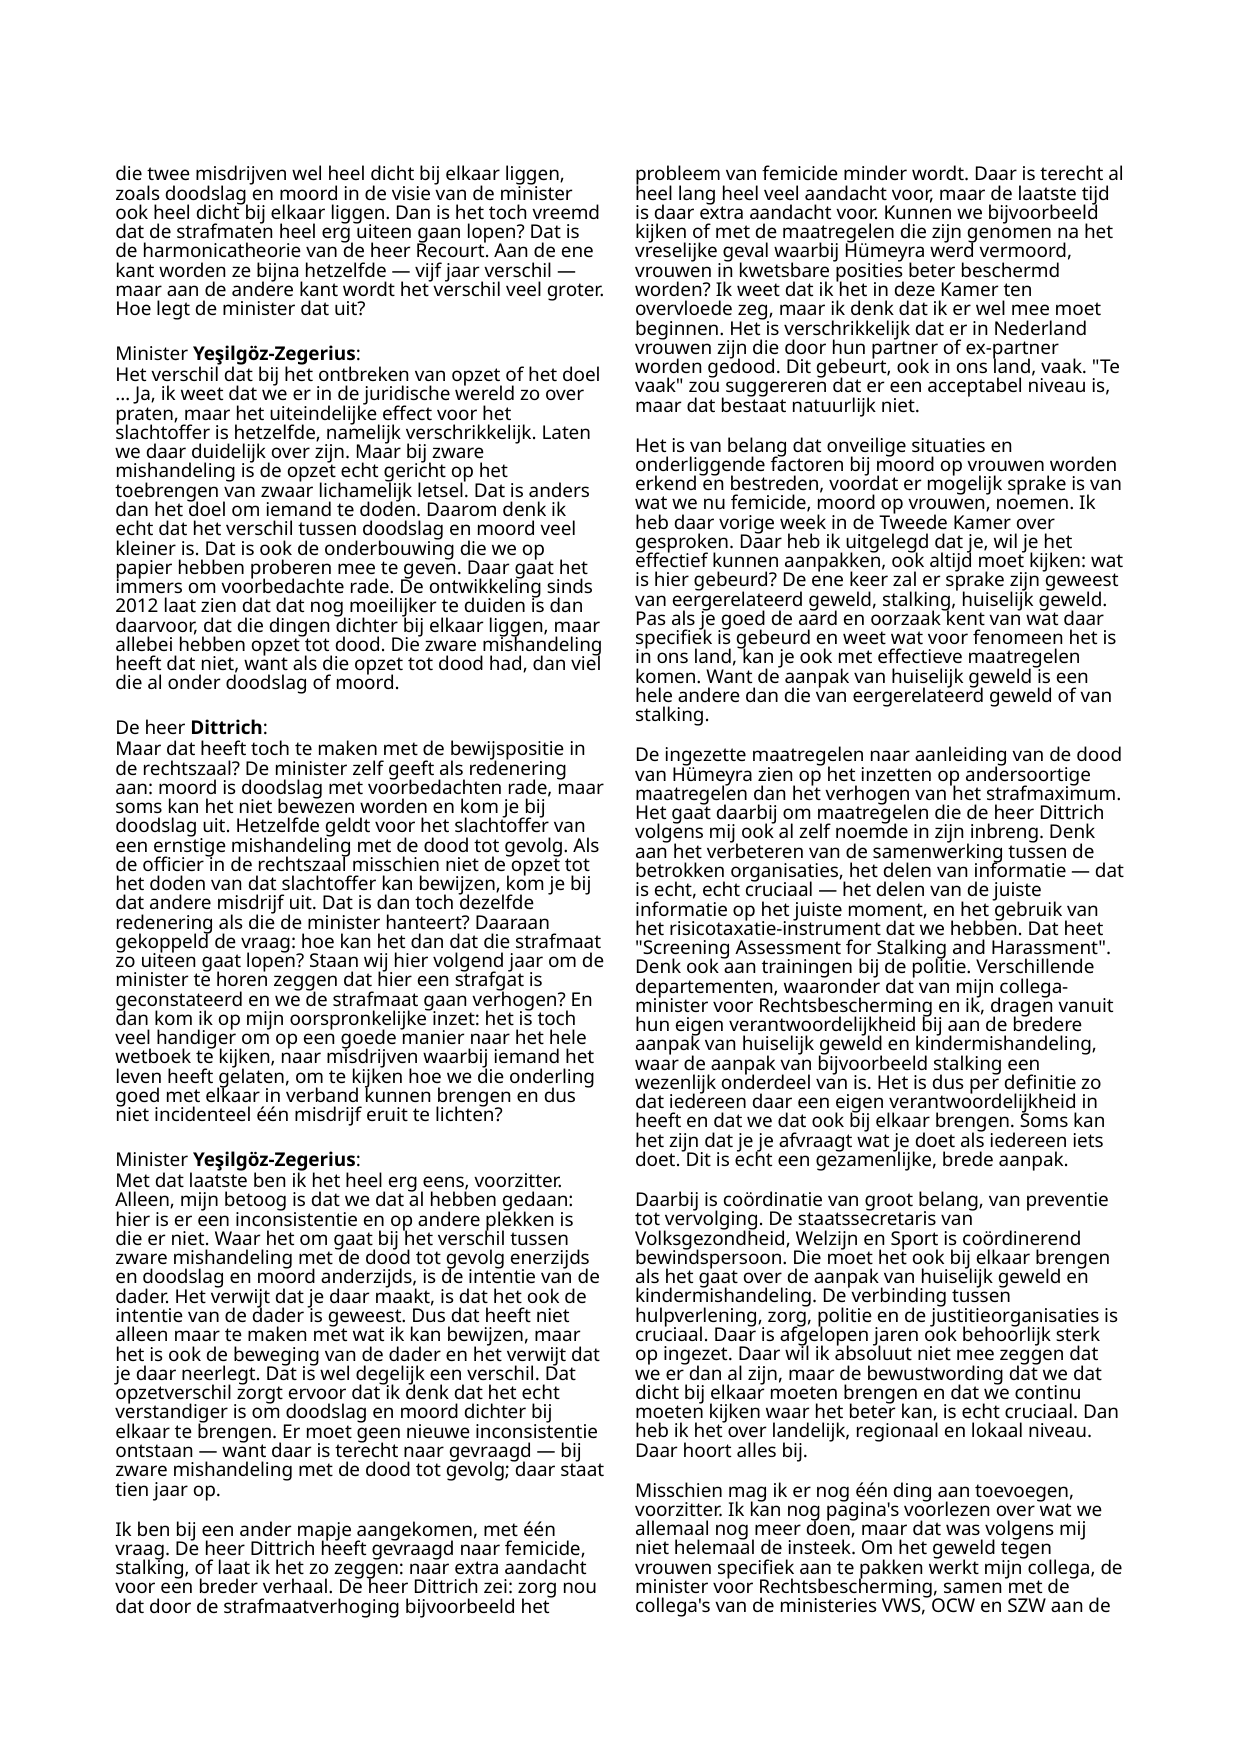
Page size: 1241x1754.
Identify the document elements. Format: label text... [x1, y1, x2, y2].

text Met dat laatste ben ik het heel erg eens, voorzitter. Alleen, mijn betoog is dat we dat al hebben gedaan: hier is er een inconsistentie en op andere plekken is die er niet. Waar het om gaat bij het verschil tussen zware mishandeling met de dood tot gevolg enerzijds en doodslag en moord anderzijds, is de intentie van de dader. Het verwijt dat je daar maakt, is dat het ook de intentie van de dader is geweest. Dus dat heeft niet alleen maar te maken met wat ik kan bewijzen, maar het is ook de beweging van de dader en het verwijt dat je daar neerlegt. Dat is wel degelijk een verschil. Dat opzetverschil zorgt ervoor dat ik denk dat het echt verstandiger is om doodslag en moord dichter bij elkaar te brengen. Er moet geen nieuwe inconsistentie ontstaan — want daar is terecht naar gevraagd — bij zware mishandeling met de dood tot gevolg; daar staat tien jaar op. [115, 1172, 605, 1500]
text Daarbij is coördinatie van groot belang, van preventie tot vervolging. De staatssecretaris van Volksgezondheid, Welzijn en Sport is coördinerend bewindspersoon. Die moet het ook bij elkaar brengen als het gaat over de aanpak van huiselijk geweld en kindermishandeling. De verbinding tussen hulpverlening, zorg, politie en de justitieorganisaties is cruciaal. Daar is afgelopen jaren ook behoorlijk sterk op ingezet. Daar wil ik absoluut niet mee zeggen dat we er dan al zijn, maar de bewustwording dat we dat dicht bij elkaar moeten brengen en dat we continu moeten kijken waar het beter kan, is echt cruciaal. Dan heb ik het over landelijk, regionaal en lokaal niveau. Daar hoort alles bij. [635, 1191, 1125, 1461]
text Misschien mag ik er nog één ding aan toevoegen, voorzitter. Ik kan nog pagina's voorlezen over wat we allemaal nog meer doen, maar dat was volgens mij niet helemaal de insteek. Om het geweld tegen vrouwen specifiek aan te pakken werkt mijn collega, de minister voor Rechtsbescherming, samen met de collega's van de ministeries VWS, OCW en SZW aan de [635, 1482, 1125, 1616]
text Minister Yeşilgöz-Zegerius: [115, 340, 605, 366]
text die twee misdrijven wel heel dicht bij elkaar liggen, zoals doodslag en moord in de visie van de minister ook heel dicht bij elkaar liggen. Dan is het toch vreemd dat de strafmaten heel erg uiteen gaan lopen? Dat is de harmonicatheorie van de heer Recourt. Aan de ene kant worden ze bijna hetzelfde — vijf jaar verschil — maar aan de andere kant wordt het verschil veel groter. Hoe legt de minister dat uit? [115, 165, 605, 319]
text Ik ben bij een ander mapje aangekomen, met één vraag. De heer Dittrich heeft gevraagd naar femicide, stalking, of laat ik het zo zeggen: naar extra aandacht voor een breder verhaal. De heer Dittrich zei: zorg nou dat door de strafmaatverhoging bijvoorbeeld het [115, 1521, 605, 1617]
text Het is van belang dat onveilige situaties en onderliggende factoren bij moord op vrouwen worden erkend en bestreden, voordat er mogelijk sprake is van wat we nu femicide, moord op vrouwen, noemen. Ik heb daar vorige week in de Tweede Kamer over gesproken. Daar heb ik uitgelegd dat je, wil je het effectief kunnen aanpakken, ook altijd moet kijken: wat is hier gebeurd? De ene keer zal er sprake zijn geweest van eergerelateerd geweld, stalking, huiselijk geweld. Pas als je goed de aard en oorzaak kent van wat daar specifiek is gebeurd en weet wat voor fenomeen het is in ons land, kan je ook met effectieve maatregelen komen. Want de aanpak van huiselijk geweld is een hele andere dan die van eergerelateerd geweld of van stalking. [635, 437, 1125, 726]
text probleem van femicide minder wordt. Daar is terecht al heel lang heel veel aandacht voor, maar de laatste tijd is daar extra aandacht voor. Kunnen we bijvoorbeeld kijken of met de maatregelen die zijn genomen na het vreselijke geval waarbij Hümeyra werd vermoord, vrouwen in kwetsbare posities beter beschermd worden? Ik weet dat ik het in deze Kamer ten overvloede zeg, maar ik denk dat ik er wel mee moet beginnen. Het is verschrikkelijk dat er in Nederland vrouwen zijn die door hun partner of ex-partner worden gedood. Dit gebeurt, ook in ons land, vaak. "Te vaak" zou suggereren dat er een acceptabel niveau is, maar dat bestaat natuurlijk niet. [635, 165, 1125, 416]
text Het verschil dat bij het ontbreken van opzet of het doel … Ja, ik weet dat we er in de juridische wereld zo over praten, maar het uiteindelijke effect voor het slachtoffer is hetzelfde, namelijk verschrikkelijk. Laten we daar duidelijk over zijn. Maar bij zware mishandeling is de opzet echt gericht op het toebrengen van zwaar lichamelijk letsel. Dat is anders dan het doel om iemand te doden. Daarom denk ik echt dat het verschil tussen doodslag en moord veel kleiner is. Dat is ook de onderbouwing die we op papier hebben proberen mee te geven. Daar gaat het immers om voorbedachte rade. De ontwikkeling sinds 2012 laat zien dat dat nog moeilijker te duiden is dan daarvoor, dat die dingen dichter bij elkaar liggen, maar allebei hebben opzet tot dood. Die zware mishandeling heeft dat niet, want als die opzet tot dood had, dan viel die al onder doodslag of moord. [115, 366, 605, 694]
text Minister Yeşilgöz-Zegerius: [115, 1146, 605, 1172]
text De heer Dittrich: [115, 714, 605, 740]
text De ingezette maatregelen naar aanleiding van de dood van Hümeyra zien op het inzetten op andersoortige maatregelen dan het verhogen van het strafmaximum. Het gaat daarbij om maatregelen die de heer Dittrich volgens mij ook al zelf noemde in zijn inbreng. Denk aan het verbeteren van de samenwerking tussen de betrokken organisaties, het delen van informatie — dat is echt, echt cruciaal — het delen van de juiste informatie op het juiste moment, en het gebruik van het risicotaxatie-instrument dat we hebben. Dat heet "Screening Assessment for Stalking and Harassment". Denk ook aan trainingen bij de politie. Verschillende departementen, waaronder dat van mijn collega-minister voor Rechtsbescherming en ik, dragen vanuit hun eigen verantwoordelijkheid bij aan de bredere aanpak van huiselijk geweld en kindermishandeling, waar de aanpak van bijvoorbeeld stalking een wezenlijk onderdeel van is. Het is dus per definitie zo dat iedereen daar een eigen verantwoordelijkheid in heeft en dat we dat ook bij elkaar brengen. Soms kan het zijn dat je je afvraagt wat je doet als iedereen iets doet. Dit is echt een gezamenlijke, brede aanpak. [635, 746, 1125, 1170]
text Maar dat heeft toch te maken met de bewijspositie in de rechtszaal? De minister zelf geeft als redenering aan: moord is doodslag met voorbedachten rade, maar soms kan het niet bewezen worden en kom je bij doodslag uit. Hetzelfde geldt voor het slachtoffer van een ernstige mishandeling met de dood tot gevolg. Als de officier in de rechtszaal misschien niet de opzet tot het doden van dat slachtoffer kan bewijzen, kom je bij dat andere misdrijf uit. Dat is dan toch dezelfde redenering als die de minister hanteert? Daaraan gekoppeld de vraag: hoe kan het dan dat die strafmaat zo uiteen gaat lopen? Staan wij hier volgend jaar om de minister te horen zeggen dat hier een strafgat is geconstateerd en we de strafmaat gaan verhogen? En dan kom ik op mijn oorspronkelijke inzet: het is toch veel handiger om op een goede manier naar het hele wetboek te kijken, naar misdrijven waarbij iemand het leven heeft gelaten, om te kijken hoe we die onderling goed met elkaar in verband kunnen brengen en dus niet incidenteel één misdrijf eruit te lichten? [115, 740, 605, 1126]
